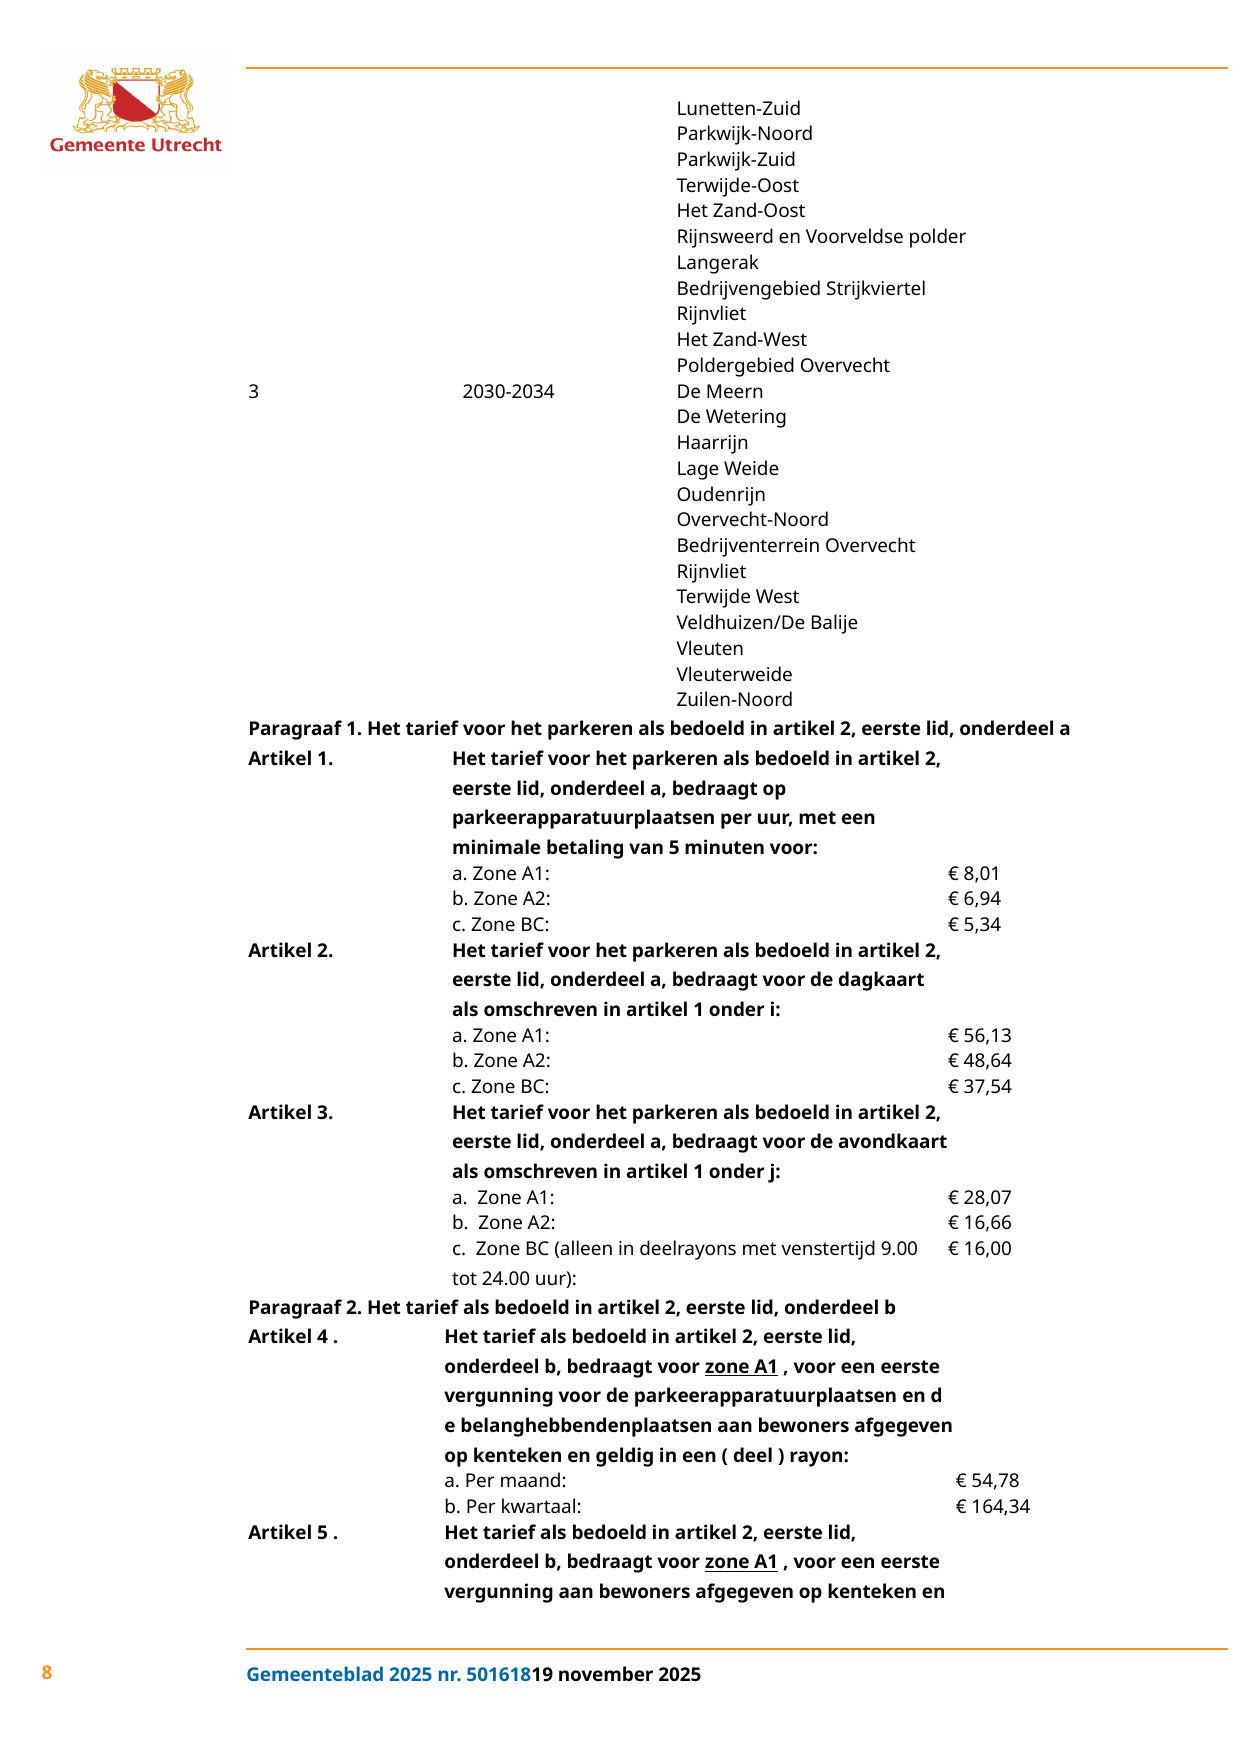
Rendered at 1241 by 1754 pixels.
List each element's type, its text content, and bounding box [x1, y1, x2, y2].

table_cell [462, 198, 676, 223]
table_header Artikel 1. [248, 745, 452, 860]
table_cell Het Zand-Oost [676, 198, 1152, 223]
table_cell € 8,01 [948, 860, 1152, 885]
table_cell b. Zone A2: [452, 1048, 948, 1073]
table_header Het tarief voor het parkeren als bedoeld in artikel 2, eerste lid, onderdeel a, bedraagt op parkeerapparatuurplaatsen per uur, met een minimale betaling van 5 minuten voor: [452, 745, 948, 860]
table_header [956, 1324, 1152, 1468]
picture [41, 47, 231, 172]
table_cell [948, 1099, 1152, 1184]
table_cell c. Zone BC (alleen in deelrayons met venstertijd 9.00 tot 24.00 uur): [452, 1235, 948, 1291]
table_cell [248, 532, 462, 558]
table_cell [248, 1210, 452, 1235]
table_cell Parkwijk-Noord [676, 121, 1152, 146]
table_cell [248, 455, 462, 481]
table_cell 2030-2034 [462, 378, 676, 403]
table_cell [248, 326, 462, 352]
table_cell Haarrijn [676, 429, 1152, 455]
text Paragraaf 2. Het tarief als bedoeld in artikel 2, eerste lid, onderdeel b [248, 1294, 1152, 1319]
table_cell a. Zone A1: [452, 1022, 948, 1047]
table_cell [248, 404, 462, 429]
table_cell [248, 661, 462, 687]
table_cell Het tarief voor het parkeren als bedoeld in artikel 2, eerste lid, onderdeel a, bedraagt voor de avondkaart als omschreven in artikel 1 onder j: [452, 1099, 948, 1184]
table_cell b. Zone A2: [452, 885, 948, 911]
table_cell € 28,07 [948, 1184, 1152, 1209]
table_cell Langerak [676, 249, 1152, 275]
table_cell € 16,66 [948, 1210, 1152, 1235]
table_cell [248, 275, 462, 301]
table_cell Bedrijvengebied Strijkviertel [676, 275, 1152, 301]
table_cell [248, 558, 462, 584]
table_cell [248, 249, 462, 275]
table_cell [248, 609, 462, 635]
table_cell [248, 506, 462, 532]
table_cell [462, 275, 676, 301]
table_cell De Wetering [676, 404, 1152, 429]
table_cell € 16,00 [948, 1235, 1152, 1291]
table_cell [462, 326, 676, 352]
table_cell [248, 1468, 444, 1493]
table_cell [248, 481, 462, 506]
table_cell [948, 937, 1152, 1022]
table_cell [248, 911, 452, 937]
table_cell Rijnvliet [676, 558, 1152, 584]
table_cell [462, 224, 676, 249]
table_cell Veldhuizen/De Balije [676, 609, 1152, 635]
table_cell [462, 172, 676, 198]
table_cell [248, 301, 462, 326]
table_cell Het Zand-West [676, 326, 1152, 352]
table_cell [462, 95, 676, 121]
table_cell [248, 95, 462, 121]
table_cell [462, 584, 676, 609]
table_cell [462, 661, 676, 687]
table_cell [248, 198, 462, 223]
table_cell Parkwijk-Zuid [676, 146, 1152, 172]
table_cell [462, 404, 676, 429]
table_cell Artikel 3. [248, 1099, 452, 1184]
table_cell [462, 429, 676, 455]
table_header Artikel 4 . [248, 1324, 444, 1468]
table_cell € 56,13 [948, 1022, 1152, 1047]
table_cell Rijnvliet [676, 301, 1152, 326]
table_cell [248, 352, 462, 378]
table_cell [248, 429, 462, 455]
table_cell b. Per kwartaal: [444, 1493, 956, 1519]
table_cell [462, 352, 676, 378]
table_cell Terwijde West [676, 584, 1152, 609]
table_cell Artikel 2. [248, 937, 452, 1022]
table_cell [462, 506, 676, 532]
table_cell [248, 1184, 452, 1209]
table_cell De Meern [676, 378, 1152, 403]
table_cell Vleuterweide [676, 661, 1152, 687]
table_header [948, 745, 1152, 860]
table_cell [462, 609, 676, 635]
table_cell Oudenrijn [676, 481, 1152, 506]
table_cell a. Zone A1: [452, 1184, 948, 1209]
table_cell Overvecht-Noord [676, 506, 1152, 532]
table_cell Terwijde-Oost [676, 172, 1152, 198]
table_cell [248, 1073, 452, 1099]
table_cell c. Zone BC: [452, 911, 948, 937]
table_cell Zuilen-Noord [676, 687, 1152, 712]
table_cell € 164,34 [956, 1493, 1152, 1519]
table_cell [462, 301, 676, 326]
table_cell [248, 172, 462, 198]
table_cell [248, 1022, 452, 1047]
table_cell [462, 635, 676, 661]
table_cell c. Zone BC: [452, 1073, 948, 1099]
table_cell Artikel 5 . [248, 1519, 444, 1604]
table_cell [462, 249, 676, 275]
table_cell € 54,78 [956, 1468, 1152, 1493]
table_cell [462, 687, 676, 712]
table_cell [248, 885, 452, 911]
table_cell Het tarief voor het parkeren als bedoeld in artikel 2, eerste lid, onderdeel a, bedraagt voor de dagkaart als omschreven in artikel 1 onder i: [452, 937, 948, 1022]
table_cell [248, 584, 462, 609]
table_cell [248, 687, 462, 712]
table_cell [462, 558, 676, 584]
table_cell [248, 146, 462, 172]
table_cell € 5,34 [948, 911, 1152, 937]
table_header Het tarief als bedoeld in artikel 2, eerste lid, onderdeel b, bedraagt voor zone A1 , voor een eerste vergunning voor de parkeerapparatuurplaatsen en d e belanghebbendenplaatsen aan bewoners afgegeven op kenteken en geldig in een ( deel ) rayon: [444, 1324, 956, 1468]
table_cell Lunetten-Zuid [676, 95, 1152, 121]
table_cell [248, 635, 462, 661]
table_cell b. Zone A2: [452, 1210, 948, 1235]
table_cell € 48,64 [948, 1048, 1152, 1073]
table_cell a. Zone A1: [452, 860, 948, 885]
table_cell Vleuten [676, 635, 1152, 661]
table_cell Poldergebied Overvecht [676, 352, 1152, 378]
table_cell [248, 1235, 452, 1291]
table_cell € 6,94 [948, 885, 1152, 911]
table_cell [248, 1493, 444, 1519]
table_cell Rijnsweerd en Voorveldse polder [676, 224, 1152, 249]
table_cell [956, 1519, 1152, 1604]
table_cell [462, 532, 676, 558]
table_cell [462, 455, 676, 481]
table_cell a. Per maand: [444, 1468, 956, 1493]
table_cell [248, 121, 462, 146]
table_cell [462, 121, 676, 146]
table_cell Het tarief als bedoeld in artikel 2, eerste lid, onderdeel b, bedraagt voor zone A1 , voor een eerste vergunning aan bewoners afgegeven op kenteken en [444, 1519, 956, 1604]
table_cell Lage Weide [676, 455, 1152, 481]
table_cell Bedrijventerrein Overvecht [676, 532, 1152, 558]
table_cell [248, 860, 452, 885]
table_cell [248, 1048, 452, 1073]
table_cell € 37,54 [948, 1073, 1152, 1099]
table_cell [462, 146, 676, 172]
table_cell [248, 224, 462, 249]
table_cell 3 [248, 378, 462, 403]
text Paragraaf 1. Het tarief voor het parkeren als bedoeld in artikel 2, eerste lid, onderdeel a [248, 716, 1152, 741]
table_cell [462, 481, 676, 506]
